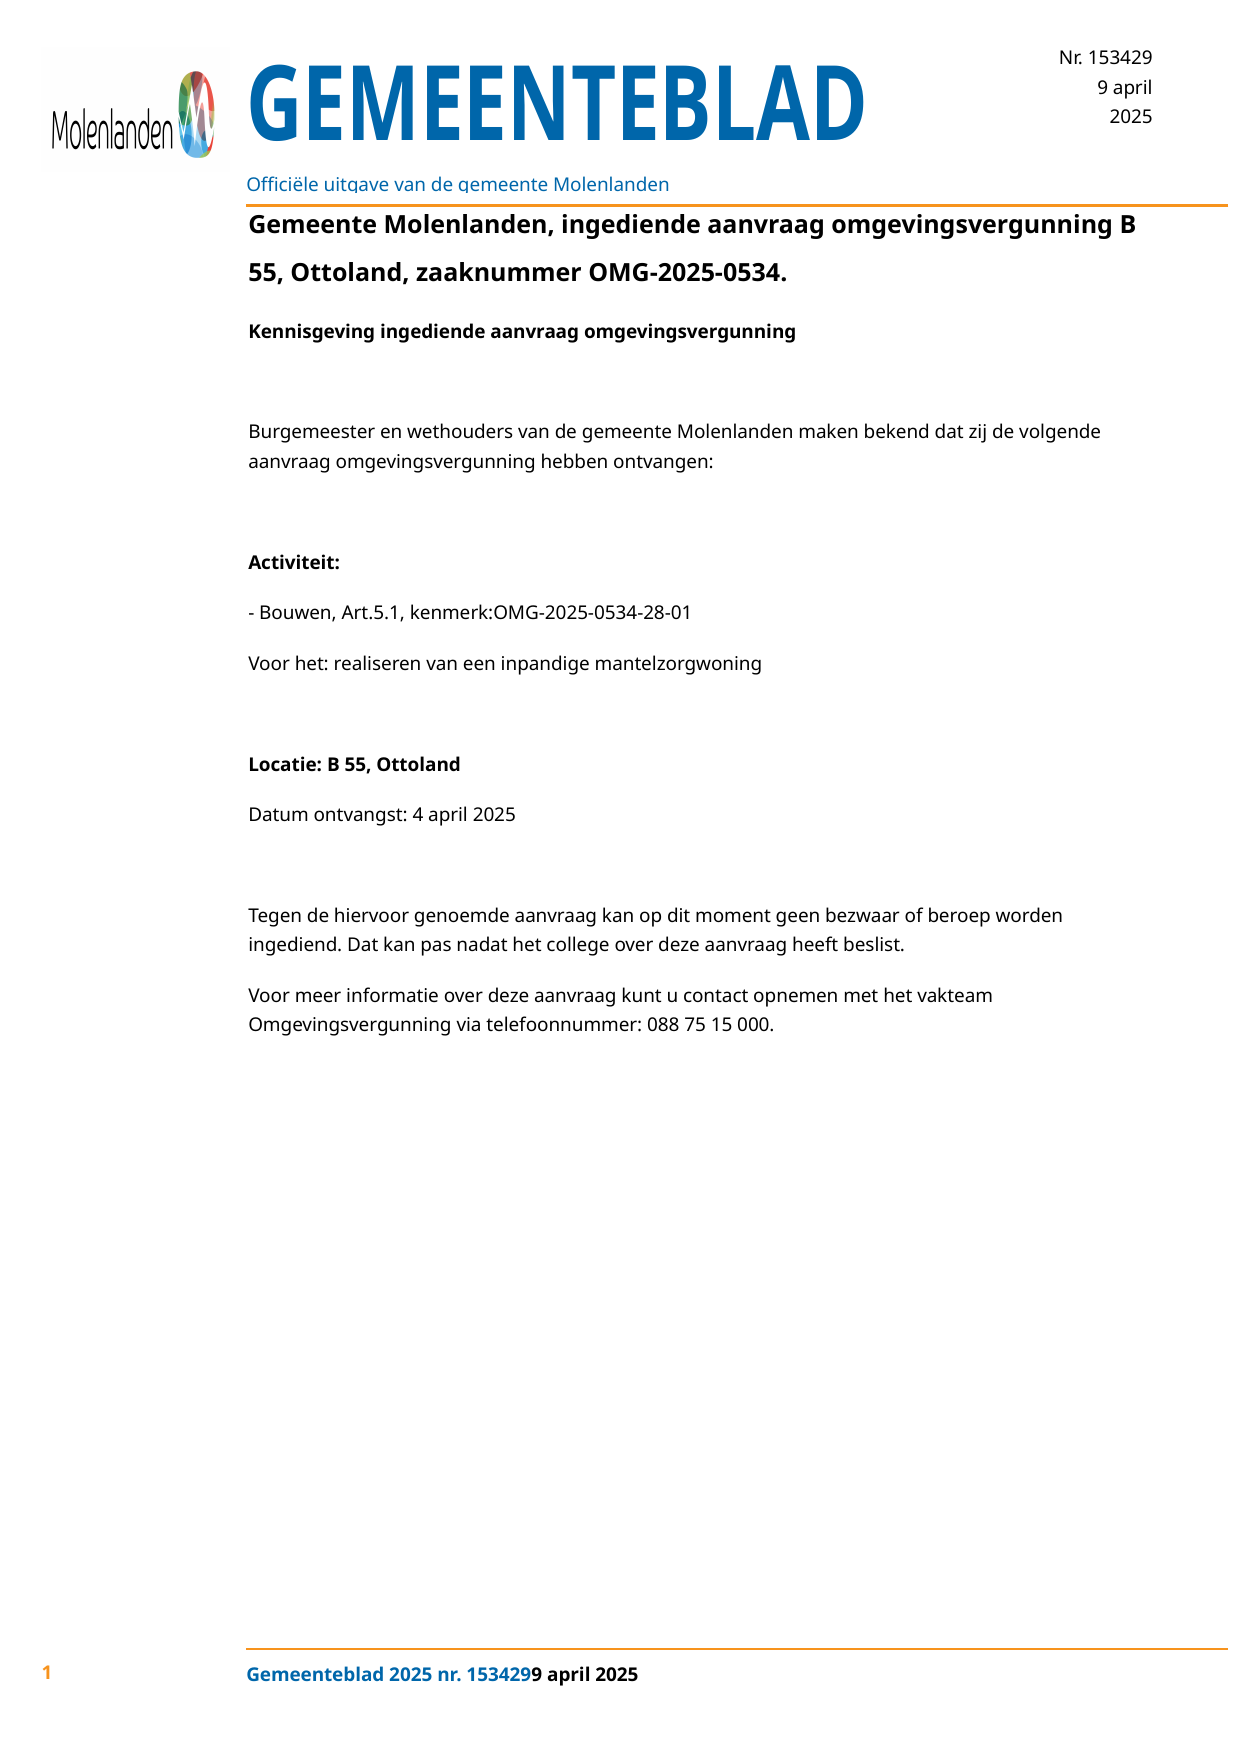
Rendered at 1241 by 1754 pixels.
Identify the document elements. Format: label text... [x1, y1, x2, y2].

text Gemeente Molenlanden, ingediende aanvraag omgevingsvergunning B 55, Ottoland, zaaknummer OMG-2025-0534. [248, 207, 1152, 288]
text Burgemeester en wethouders van de gemeente Molenlanden maken bekend dat zij de volgende aanvraag omgevingsvergunning hebben ontvangen: [248, 419, 1152, 474]
text Tegen de hiervoor genoemde aanvraag kan op dit moment geen bezwaar of beroep worden ingediend. Dat kan pas nadat het college over deze aanvraag heeft beslist. [248, 902, 1152, 957]
picture [41, 47, 231, 172]
text Kennisgeving ingediende aanvraag omgevingsvergunning [248, 318, 1152, 344]
text - Bouwen, Art.5.1, kenmerk:OMG-2025-0534-28-01 [248, 599, 1152, 625]
text Datum ontvangst: 4 april 2025 [248, 801, 1152, 827]
text Voor meer informatie over deze aanvraag kunt u contact opnemen met het vakteam Omgevingsvergunning via telefoonnummer: 088 75 15 000. [248, 982, 1152, 1037]
text Locatie: B 55, Ottoland [248, 751, 1152, 777]
text Activiteit: [248, 549, 1152, 575]
text Voor het: realiseren van een inpandige mantelzorgwoning [248, 650, 1152, 676]
